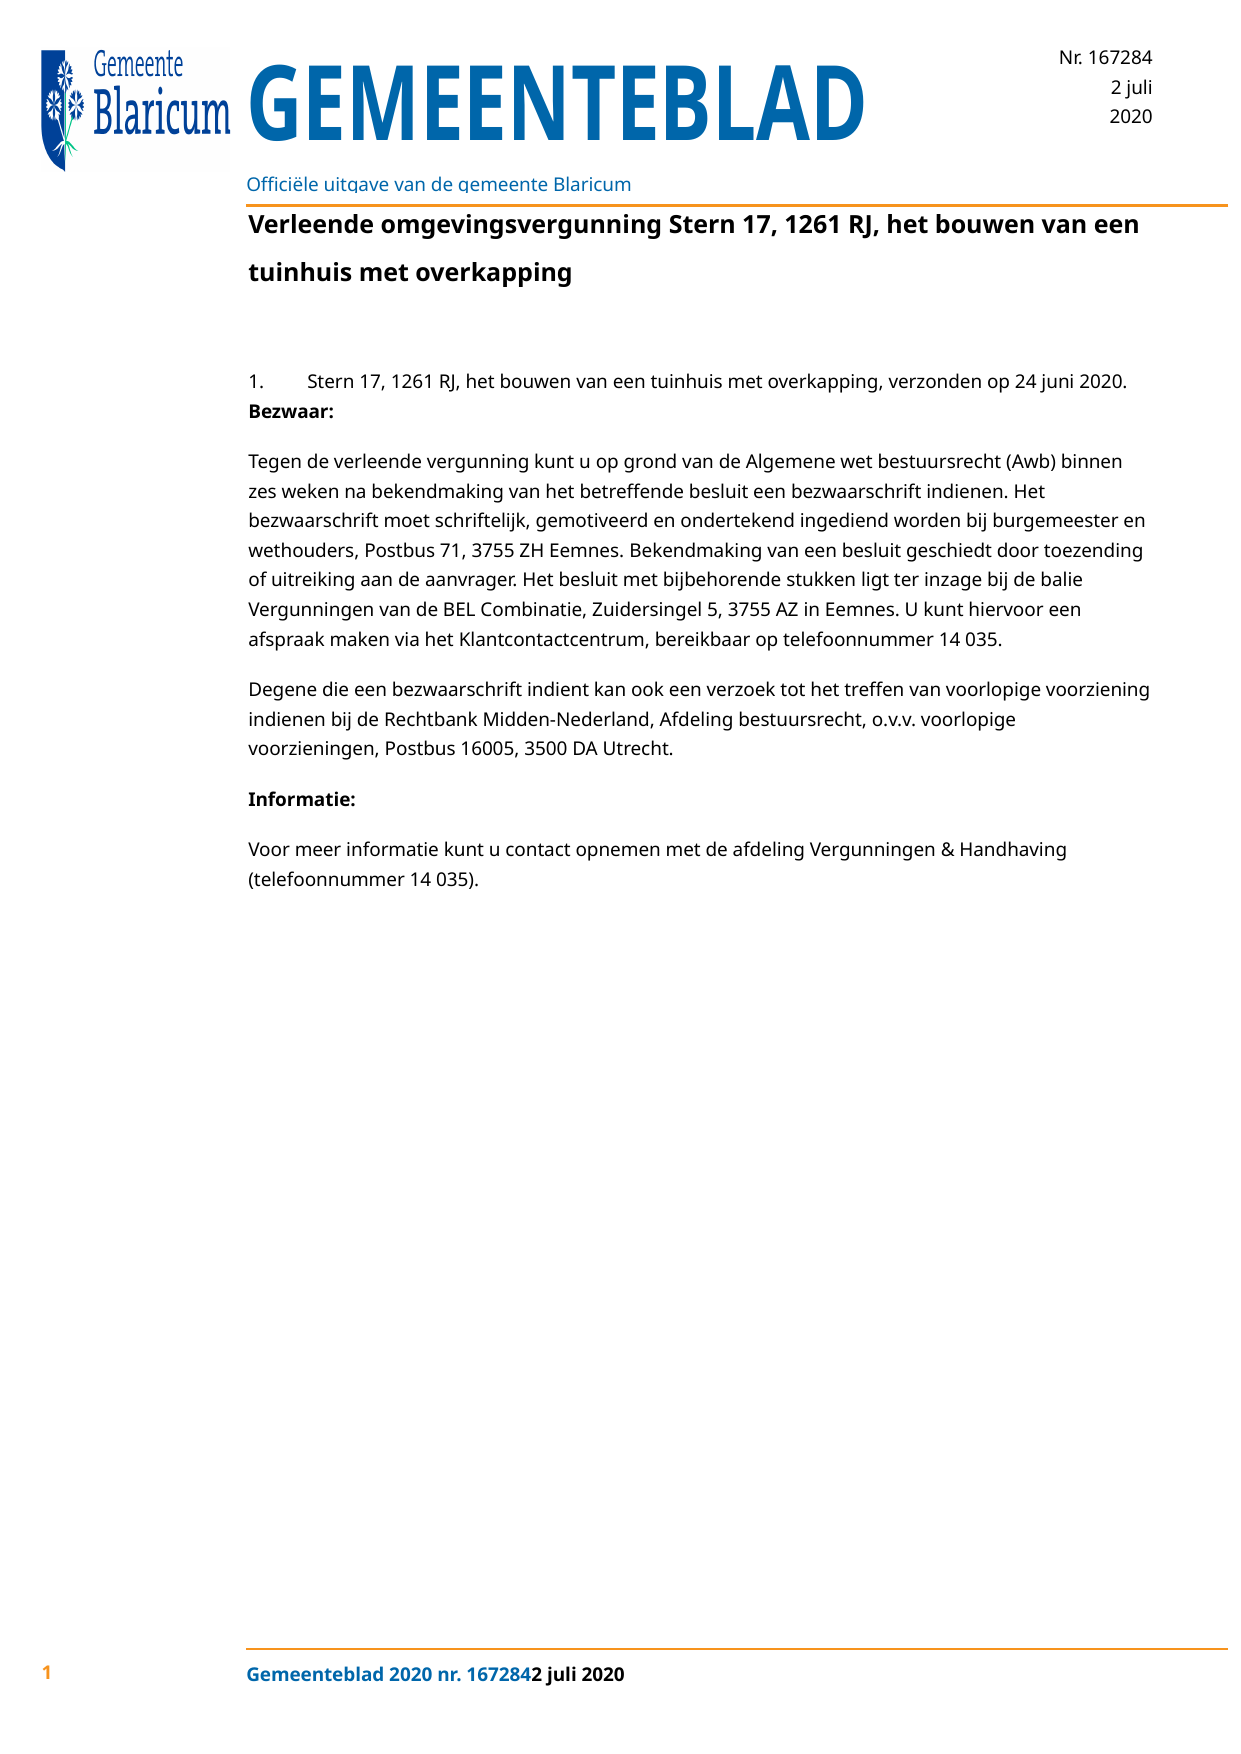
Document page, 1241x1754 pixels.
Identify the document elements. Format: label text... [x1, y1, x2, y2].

text Degene die een bezwaarschrift indient kan ook een verzoek tot het treffen van voorlopige voorziening indienen bij de Rechtbank Midden-Nederland, Afdeling bestuursrecht, o.v.v. voorlopige voorzieningen, Postbus 16005, 3500 DA Utrecht. [248, 676, 1152, 761]
text Tegen de verleende vergunning kunt u op grond van de Algemene wet bestuursrecht (Awb) binnen zes weken na bekendmaking van het betreffende besluit een bezwaarschrift indienen. Het bezwaarschrift moet schriftelijk, gemotiveerd en ondertekend ingediend worden bij burgemeester en wethouders, Postbus 71, 3755 ZH Eemnes. Bekendmaking van een besluit geschiedt door toezending of uitreiking aan de aanvrager. Het besluit met bijbehorende stukken ligt ter inzage bij de balie Vergunningen van de BEL Combinatie, Zuidersingel 5, 3755 AZ in Eemnes. U kunt hiervoor een afspraak maken via het Klantcontactcentrum, bereikbaar op telefoonnummer 14 035. [248, 448, 1152, 652]
text Voor meer informatie kunt u contact opnemen met de afdeling Vergunningen & Handhaving (telefoonnummer 14 035). [248, 836, 1152, 892]
text Verleende omgevingsvergunning Stern 17, 1261 RJ, het bouwen van een tuinhuis met overkapping [248, 207, 1152, 288]
list Stern 17, 1261 RJ, het bouwen van een tuinhuis met overkapping, verzonden op 24 juni 2020. [248, 368, 1152, 394]
text Informatie: [248, 786, 1152, 812]
picture [41, 47, 231, 172]
text Bezwaar: [248, 398, 1152, 424]
